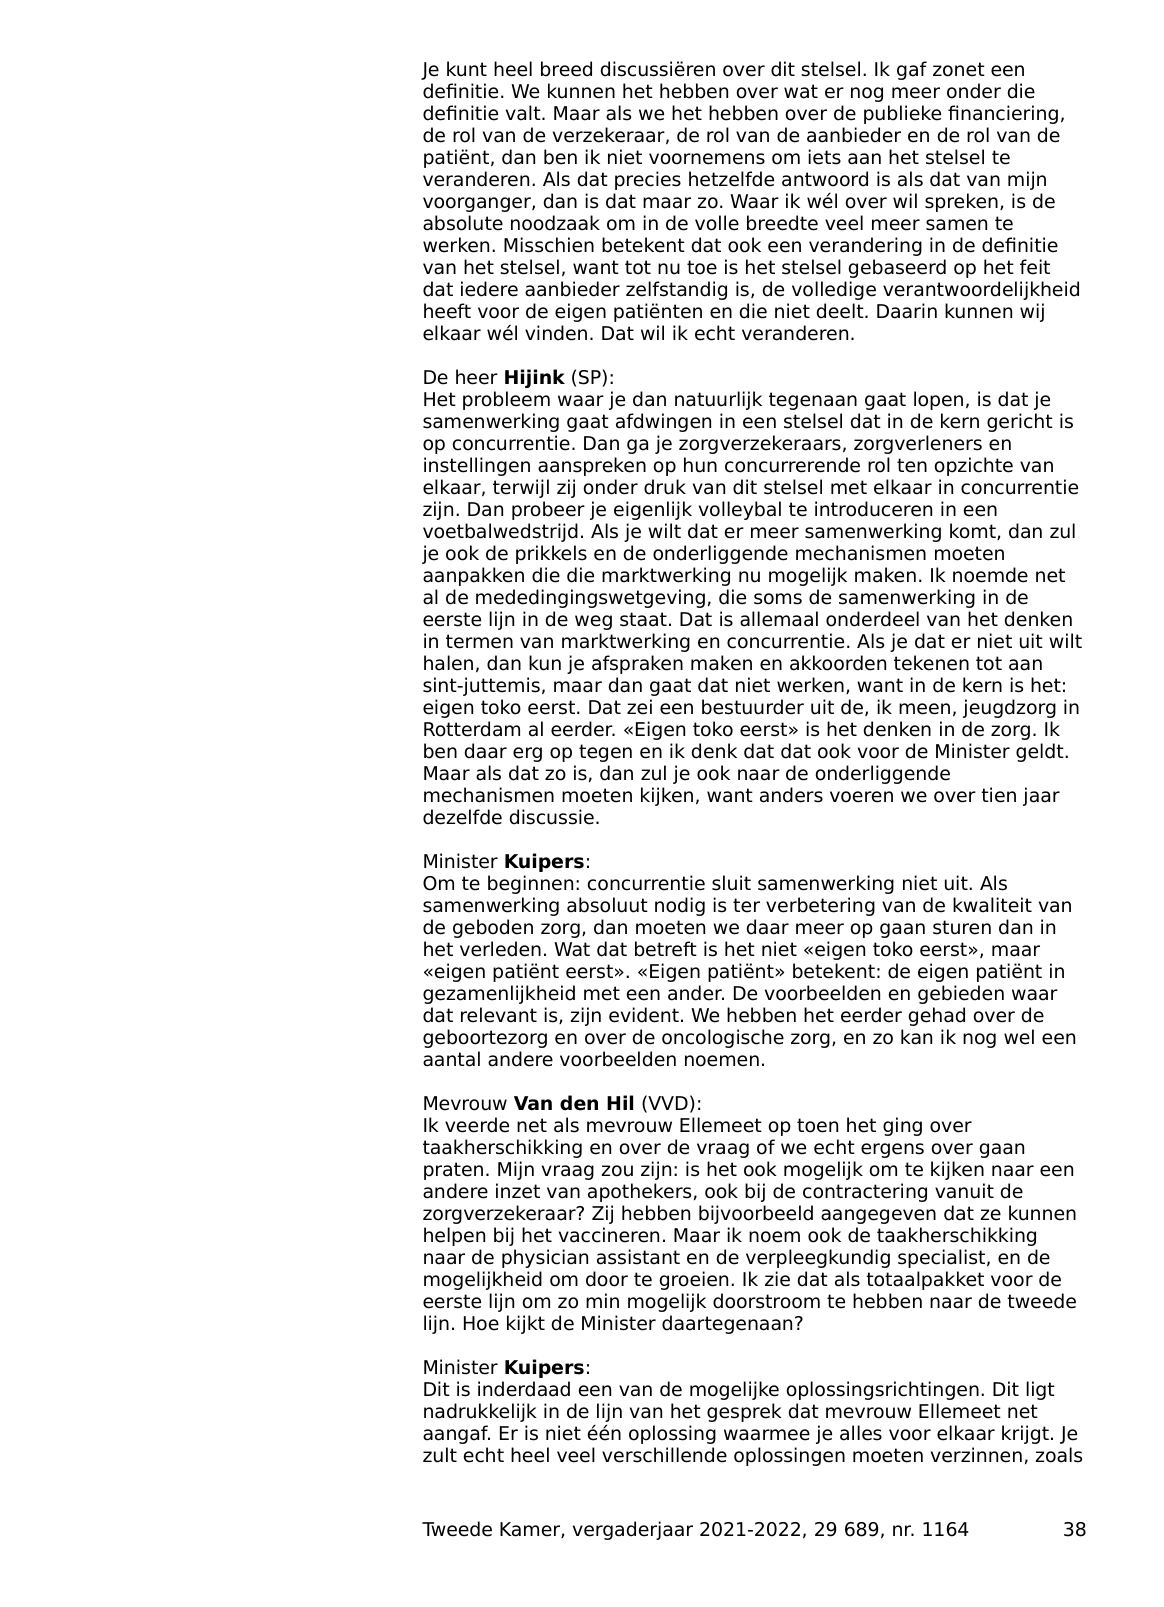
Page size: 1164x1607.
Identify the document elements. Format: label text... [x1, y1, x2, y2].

text Minister Kuipers: [422, 1357, 1087, 1379]
text Mevrouw Van den Hil (VVD): [422, 1093, 1087, 1115]
text Dit is inderdaad een van de mogelijke oplossingsrichtingen. Dit ligt nadrukkelijk in de lijn van het gesprek dat mevrouw Ellemeet net aangaf. Er is niet één oplossing waarmee je alles voor elkaar krijgt. Je zult echt heel veel verschillende oplossingen moeten verzinnen, zoals [422, 1379, 1087, 1467]
text Je kunt heel breed discussiëren over dit stelsel. Ik gaf zonet een definitie. We kunnen het hebben over wat er nog meer onder die definitie valt. Maar als we het hebben over de publieke financiering, de rol van de verzekeraar, de rol van de aanbieder en de rol van de patiënt, dan ben ik niet voornemens om iets aan het stelsel te veranderen. Als dat precies hetzelfde antwoord is als dat van mijn voorganger, dan is dat maar zo. Waar ik wél over wil spreken, is de absolute noodzaak om in de volle breedte veel meer samen te werken. Misschien betekent dat ook een verandering in de definitie van het stelsel, want tot nu toe is het stelsel gebaseerd op het feit dat iedere aanbieder zelfstandig is, de volledige verantwoordelijkheid heeft voor de eigen patiënten en die niet deelt. Daarin kunnen wij elkaar wél vinden. Dat wil ik echt veranderen. [422, 59, 1087, 345]
text Het probleem waar je dan natuurlijk tegenaan gaat lopen, is dat je samenwerking gaat afdwingen in een stelsel dat in de kern gericht is op concurrentie. Dan ga je zorgverzekeraars, zorgverleners en instellingen aanspreken op hun concurrerende rol ten opzichte van elkaar, terwijl zij onder druk van dit stelsel met elkaar in concurrentie zijn. Dan probeer je eigenlijk volleybal te introduceren in een voetbalwedstrijd. Als je wilt dat er meer samenwerking komt, dan zul je ook de prikkels en de onderliggende mechanismen moeten aanpakken die die marktwerking nu mogelijk maken. Ik noemde net al de mededingingswetgeving, die soms de samenwerking in de eerste lijn in de weg staat. Dat is allemaal onderdeel van het denken in termen van marktwerking en concurrentie. Als je dat er niet uit wilt halen, dan kun je afspraken maken en akkoorden tekenen tot aan sint-juttemis, maar dan gaat dat niet werken, want in de kern is het: eigen toko eerst. Dat zei een bestuurder uit de, ik meen, jeugdzorg in Rotterdam al eerder. «Eigen toko eerst» is het denken in de zorg. Ik ben daar erg op tegen en ik denk dat dat ook voor de Minister geldt. Maar als dat zo is, dan zul je ook naar de onderliggende mechanismen moeten kijken, want anders voeren we over tien jaar dezelfde discussie. [422, 389, 1087, 828]
text Ik veerde net als mevrouw Ellemeet op toen het ging over taakherschikking en over de vraag of we echt ergens over gaan praten. Mijn vraag zou zijn: is het ook mogelijk om te kijken naar een andere inzet van apothekers, ook bij de contractering vanuit de zorgverzekeraar? Zij hebben bijvoorbeeld aangegeven dat ze kunnen helpen bij het vaccineren. Maar ik noem ook de taakherschikking naar de physician assistant en de verpleegkundig specialist, en de mogelijkheid om door te groeien. Ik zie dat als totaalpakket voor de eerste lijn om zo min mogelijk doorstroom te hebben naar de tweede lijn. Hoe kijkt de Minister daartegenaan? [422, 1115, 1087, 1334]
text Om te beginnen: concurrentie sluit samenwerking niet uit. Als samenwerking absoluut nodig is ter verbetering van de kwaliteit van de geboden zorg, dan moeten we daar meer op gaan sturen dan in het verleden. Wat dat betreft is het niet «eigen toko eerst», maar «eigen patiënt eerst». «Eigen patiënt» betekent: de eigen patiënt in gezamenlijkheid met een ander. De voorbeelden en gebieden waar dat relevant is, zijn evident. We hebben het eerder gehad over de geboortezorg en over de oncologische zorg, en zo kan ik nog wel een aantal andere voorbeelden noemen. [422, 873, 1087, 1071]
text De heer Hijink (SP): [422, 367, 1087, 389]
text Minister Kuipers: [422, 851, 1087, 873]
